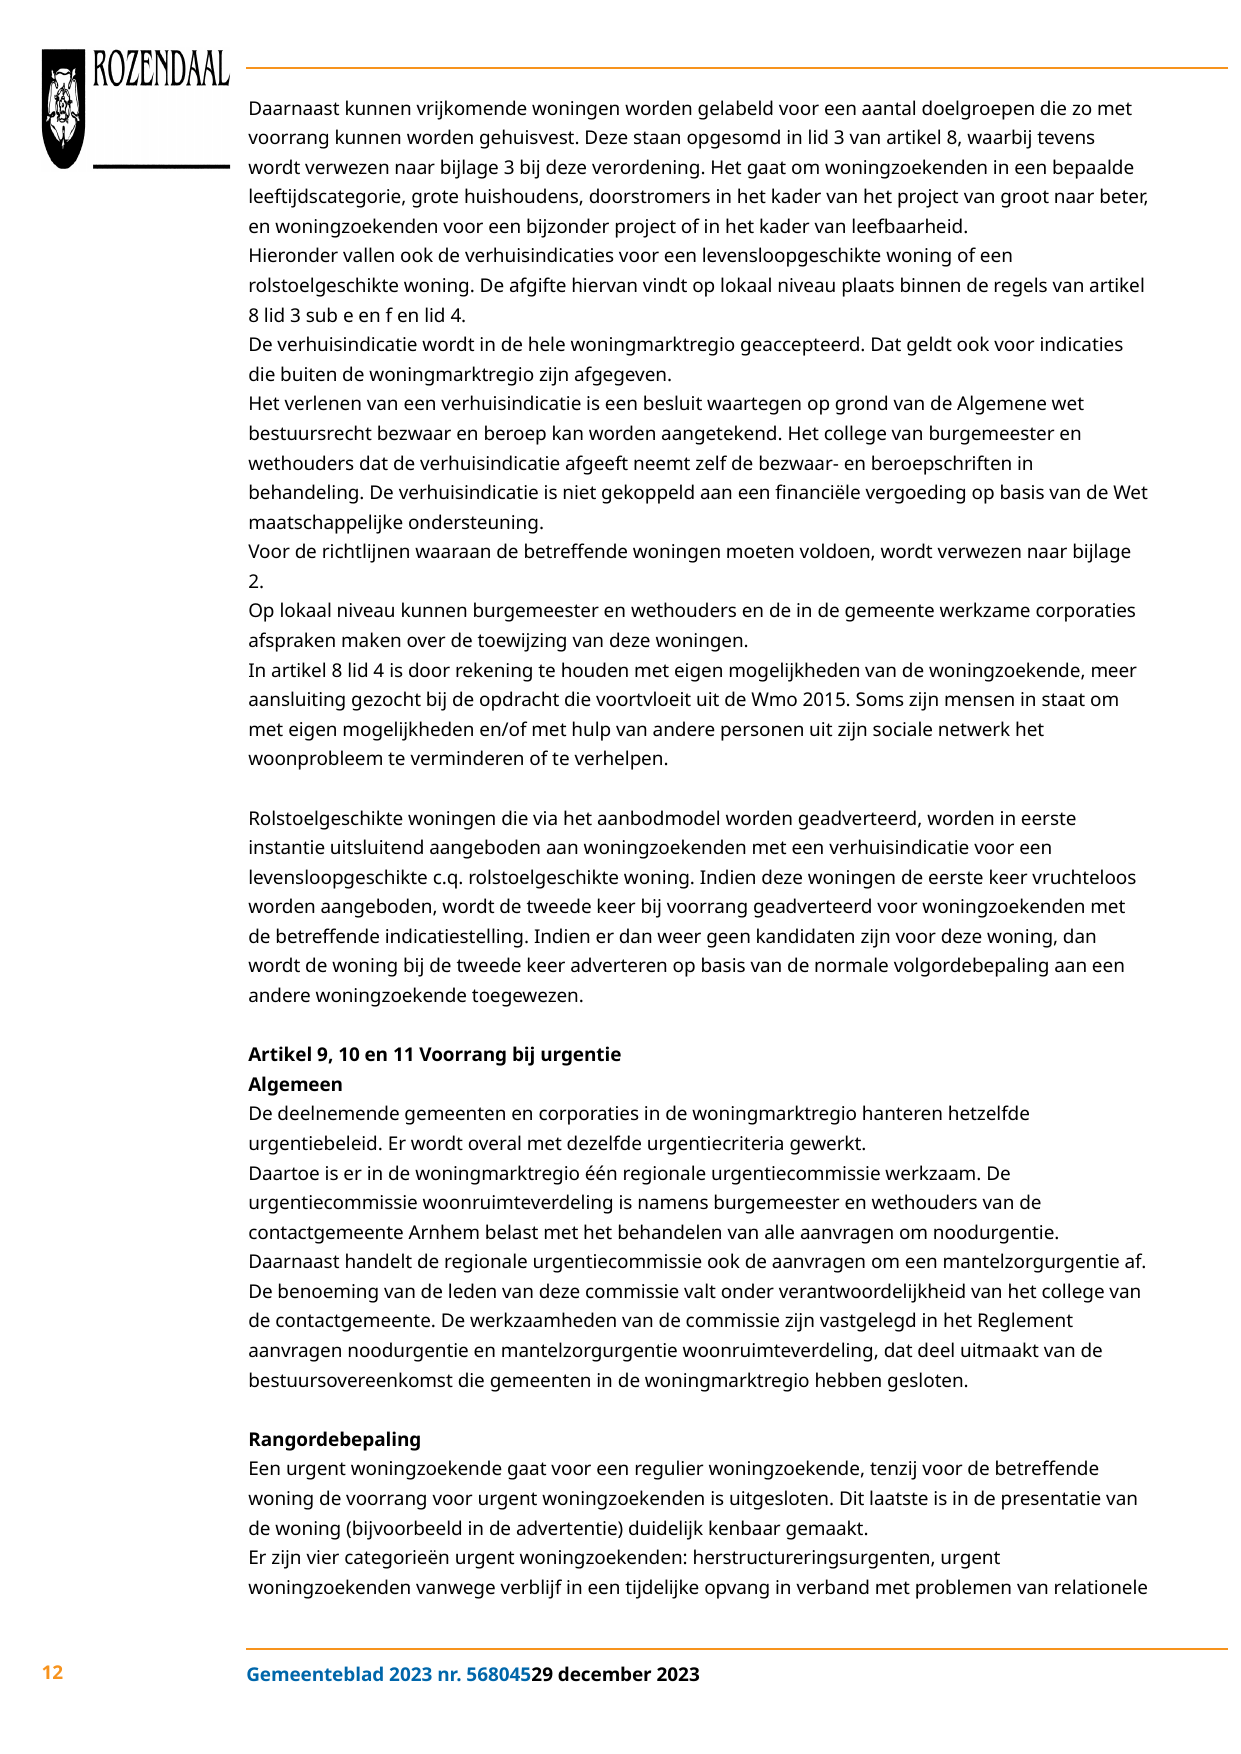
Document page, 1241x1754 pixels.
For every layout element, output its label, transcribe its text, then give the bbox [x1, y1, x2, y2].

text Op lokaal niveau kunnen burgemeester en wethouders en de in de gemeente werkzame corporaties afspraken maken over de toewijzing van deze woningen. [248, 598, 1152, 653]
text Rolstoelgeschikte woningen die via het aanbodmodel worden geadverteerd, worden in eerste instantie uitsluitend aangeboden aan woningzoekenden met een verhuisindicatie voor een levensloopgeschikte c.q. rolstoelgeschikte woning. Indien deze woningen de eerste keer vruchteloos worden aangeboden, wordt de tweede keer bij voorrang geadverteerd voor woningzoekenden met de betreffende indicatiestelling. Indien er dan weer geen kandidaten zijn voor deze woning, dan wordt de woning bij de tweede keer adverteren op basis van de normale volgordebepaling aan een andere woningzoekende toegewezen. [248, 805, 1152, 1008]
text Artikel 9, 10 en 11 Voorrang bij urgentie [248, 1041, 1152, 1067]
text Rangordebepaling [248, 1426, 1152, 1452]
text Hieronder vallen ook de verhuisindicaties voor een levensloopgeschikte woning of een rolstoelgeschikte woning. De afgifte hiervan vindt op lokaal niveau plaats binnen de regels van artikel 8 lid 3 sub e en f en lid 4. [248, 243, 1152, 328]
picture [41, 47, 231, 172]
text De deelnemende gemeenten en corporaties in de woningmarktregio hanteren hetzelfde urgentiebeleid. Er wordt overal met dezelfde urgentiecriteria gewerkt. [248, 1101, 1152, 1156]
text De verhuisindicatie wordt in de hele woningmarktregio geaccepteerd. Dat geldt ook voor indicaties die buiten de woningmarktregio zijn afgegeven. [248, 331, 1152, 387]
text Er zijn vier categorieën urgent woningzoekenden: herstructureringsurgenten, urgent woningzoekenden vanwege verblijf in een tijdelijke opvang in verband met problemen van relationele [248, 1544, 1152, 1600]
text Daartoe is er in de woningmarktregio één regionale urgentiecommissie werkzaam. De urgentiecommissie woonruimteverdeling is namens burgemeester en wethouders van de contactgemeente Arnhem belast met het behandelen van alle aanvragen om noodurgentie. Daarnaast handelt de regionale urgentiecommissie ook de aanvragen om een mantelzorgurgentie af. [248, 1160, 1152, 1274]
text Het verlenen van een verhuisindicatie is een besluit waartegen op grond van de Algemene wet bestuursrecht bezwaar en beroep kan worden aangetekend. Het college van burgemeester en wethouders dat de verhuisindicatie afgeeft neemt zelf de bezwaar- en beroepschriften in behandeling. De verhuisindicatie is niet gekoppeld aan een financiële vergoeding op basis van de Wet maatschappelijke ondersteuning. [248, 391, 1152, 535]
text Daarnaast kunnen vrijkomende woningen worden gelabeld voor een aantal doelgroepen die zo met voorrang kunnen worden gehuisvest. Deze staan opgesomd in lid 3 van artikel 8, waarbij tevens wordt verwezen naar bijlage 3 bij deze verordening. Het gaat om woningzoekenden in een bepaalde leeftijdscategorie, grote huishoudens, doorstromers in het kader van het project van groot naar beter, en woningzoekenden voor een bijzonder project of in het kader van leefbaarheid. [248, 95, 1152, 239]
text In artikel 8 lid 4 is door rekening te houden met eigen mogelijkheden van de woningzoekende, meer aansluiting gezocht bij de opdracht die voortvloeit uit de Wmo 2015. Soms zijn mensen in staat om met eigen mogelijkheden en/of met hulp van andere personen uit zijn sociale netwerk het woonprobleem te verminderen of te verhelpen. [248, 657, 1152, 771]
text Algemeen [248, 1071, 1152, 1097]
text De benoeming van de leden van deze commissie valt onder verantwoordelijkheid van het college van de contactgemeente. De werkzaamheden van de commissie zijn vastgelegd in het Reglement aanvragen noodurgentie en mantelzorgurgentie woonruimteverdeling, dat deel uitmaakt van de bestuursovereenkomst die gemeenten in de woningmarktregio hebben gesloten. [248, 1278, 1152, 1393]
text Voor de richtlijnen waaraan de betreffende woningen moeten voldoen, wordt verwezen naar bijlage 2. [248, 538, 1152, 594]
text Een urgent woningzoekende gaat voor een regulier woningzoekende, tenzij voor de betreffende woning de voorrang voor urgent woningzoekenden is uitgesloten. Dit laatste is in de presentatie van de woning (bijvoorbeeld in de advertentie) duidelijk kenbaar gemaakt. [248, 1456, 1152, 1541]
